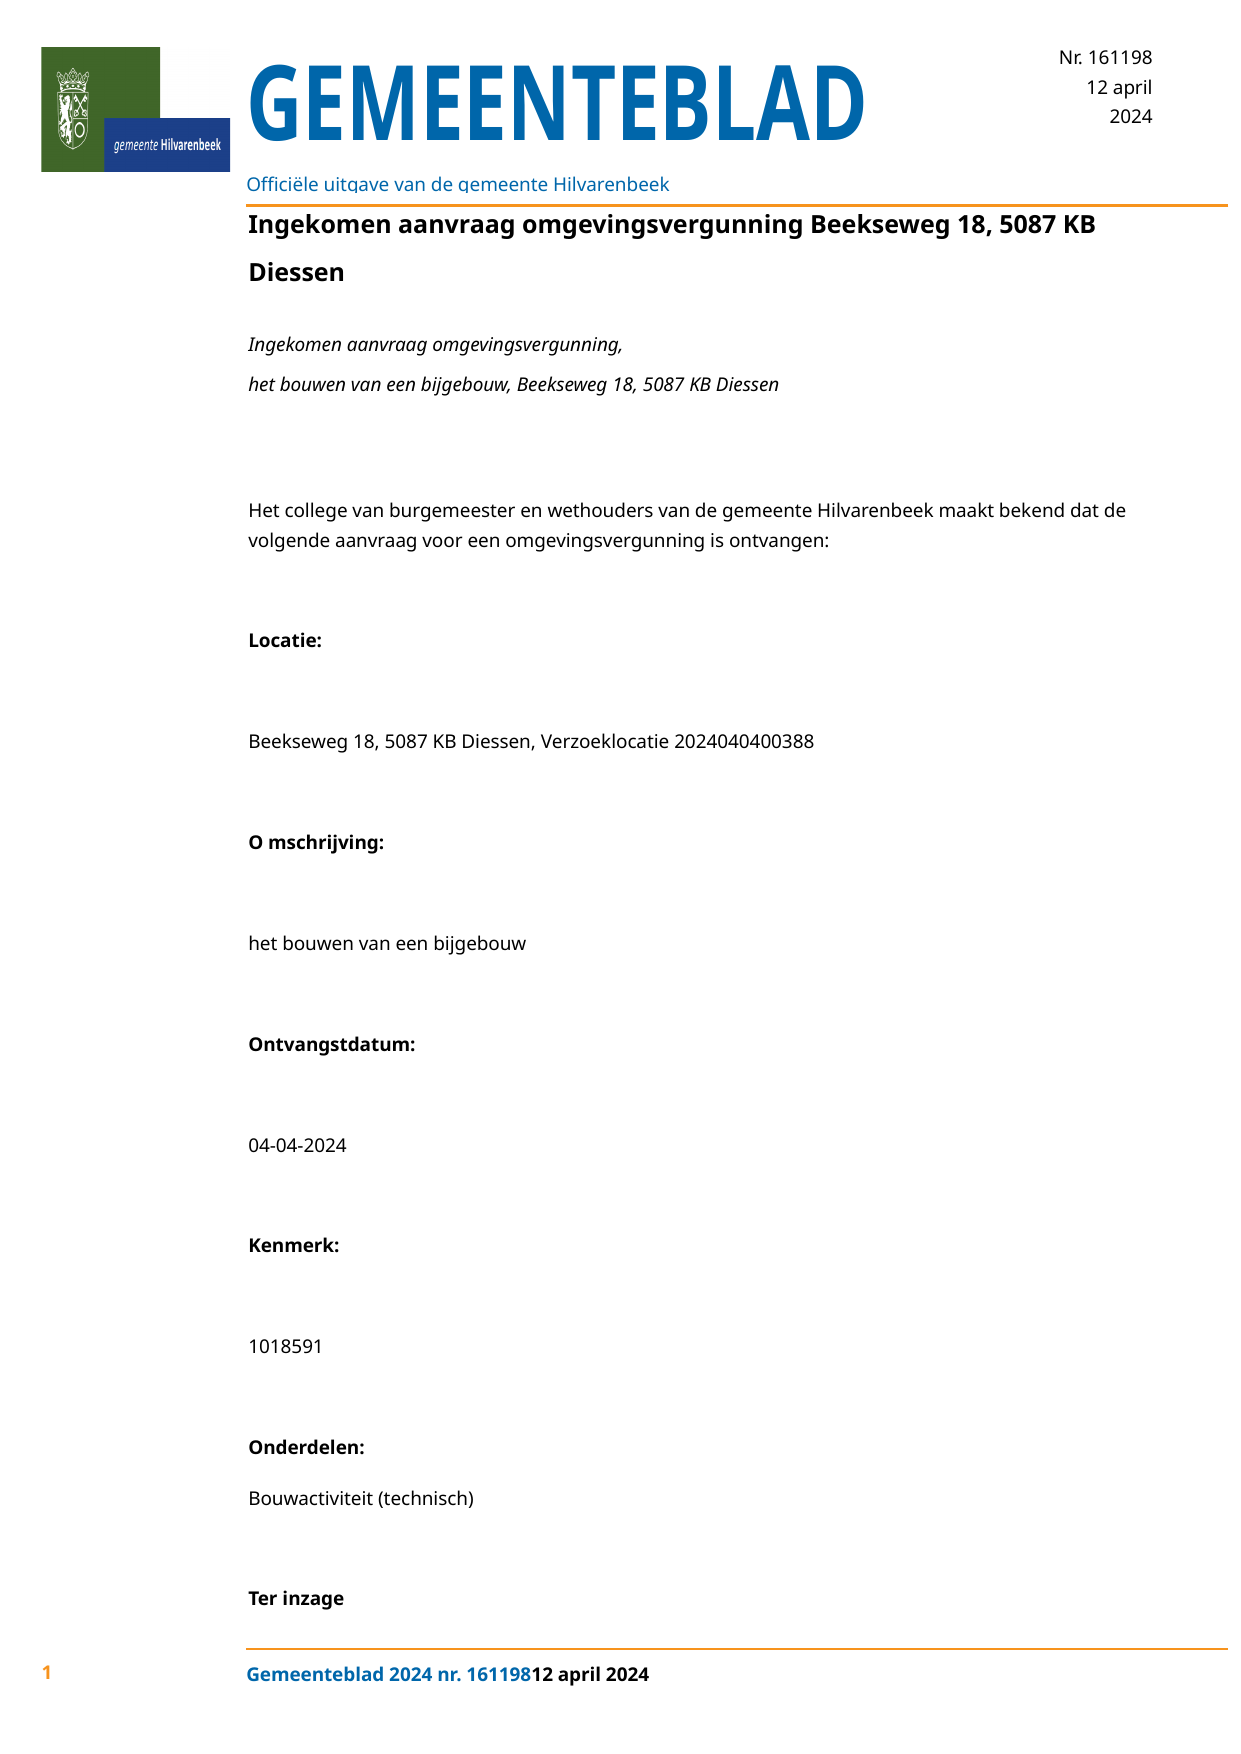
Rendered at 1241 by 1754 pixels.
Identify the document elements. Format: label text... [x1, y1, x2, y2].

text Het college van burgemeester en wethouders van de gemeente Hilvarenbeek maakt bekend dat de volgende aanvraag voor een omgevingsvergunning is ontvangen: [248, 497, 1152, 553]
text Locatie: [248, 628, 1152, 653]
text het bouwen van een bijgebouw [248, 930, 1152, 956]
text Beekseweg 18, 5087 KB Diessen, Verzoeklocatie 2024040400388 [248, 728, 1152, 754]
text O mschrijving: [248, 829, 1152, 855]
text Ingekomen aanvraag omgevingsvergunning Beekseweg 18, 5087 KB Diessen [248, 207, 1152, 288]
text Bouwactiviteit (technisch) [248, 1485, 1152, 1511]
text Kenmerk: [248, 1233, 1152, 1258]
text 04-04-2024 [248, 1132, 1152, 1158]
text Ingekomen aanvraag omgevingsvergunning, [248, 331, 1152, 357]
text Onderdelen: [248, 1434, 1152, 1460]
text Ter inzage [248, 1586, 1152, 1611]
text het bouwen van een bijgebouw, Beekseweg 18, 5087 KB Diessen [248, 371, 1152, 396]
text 1018591 [248, 1333, 1152, 1359]
text Ontvangstdatum: [248, 1031, 1152, 1057]
picture [41, 47, 231, 172]
